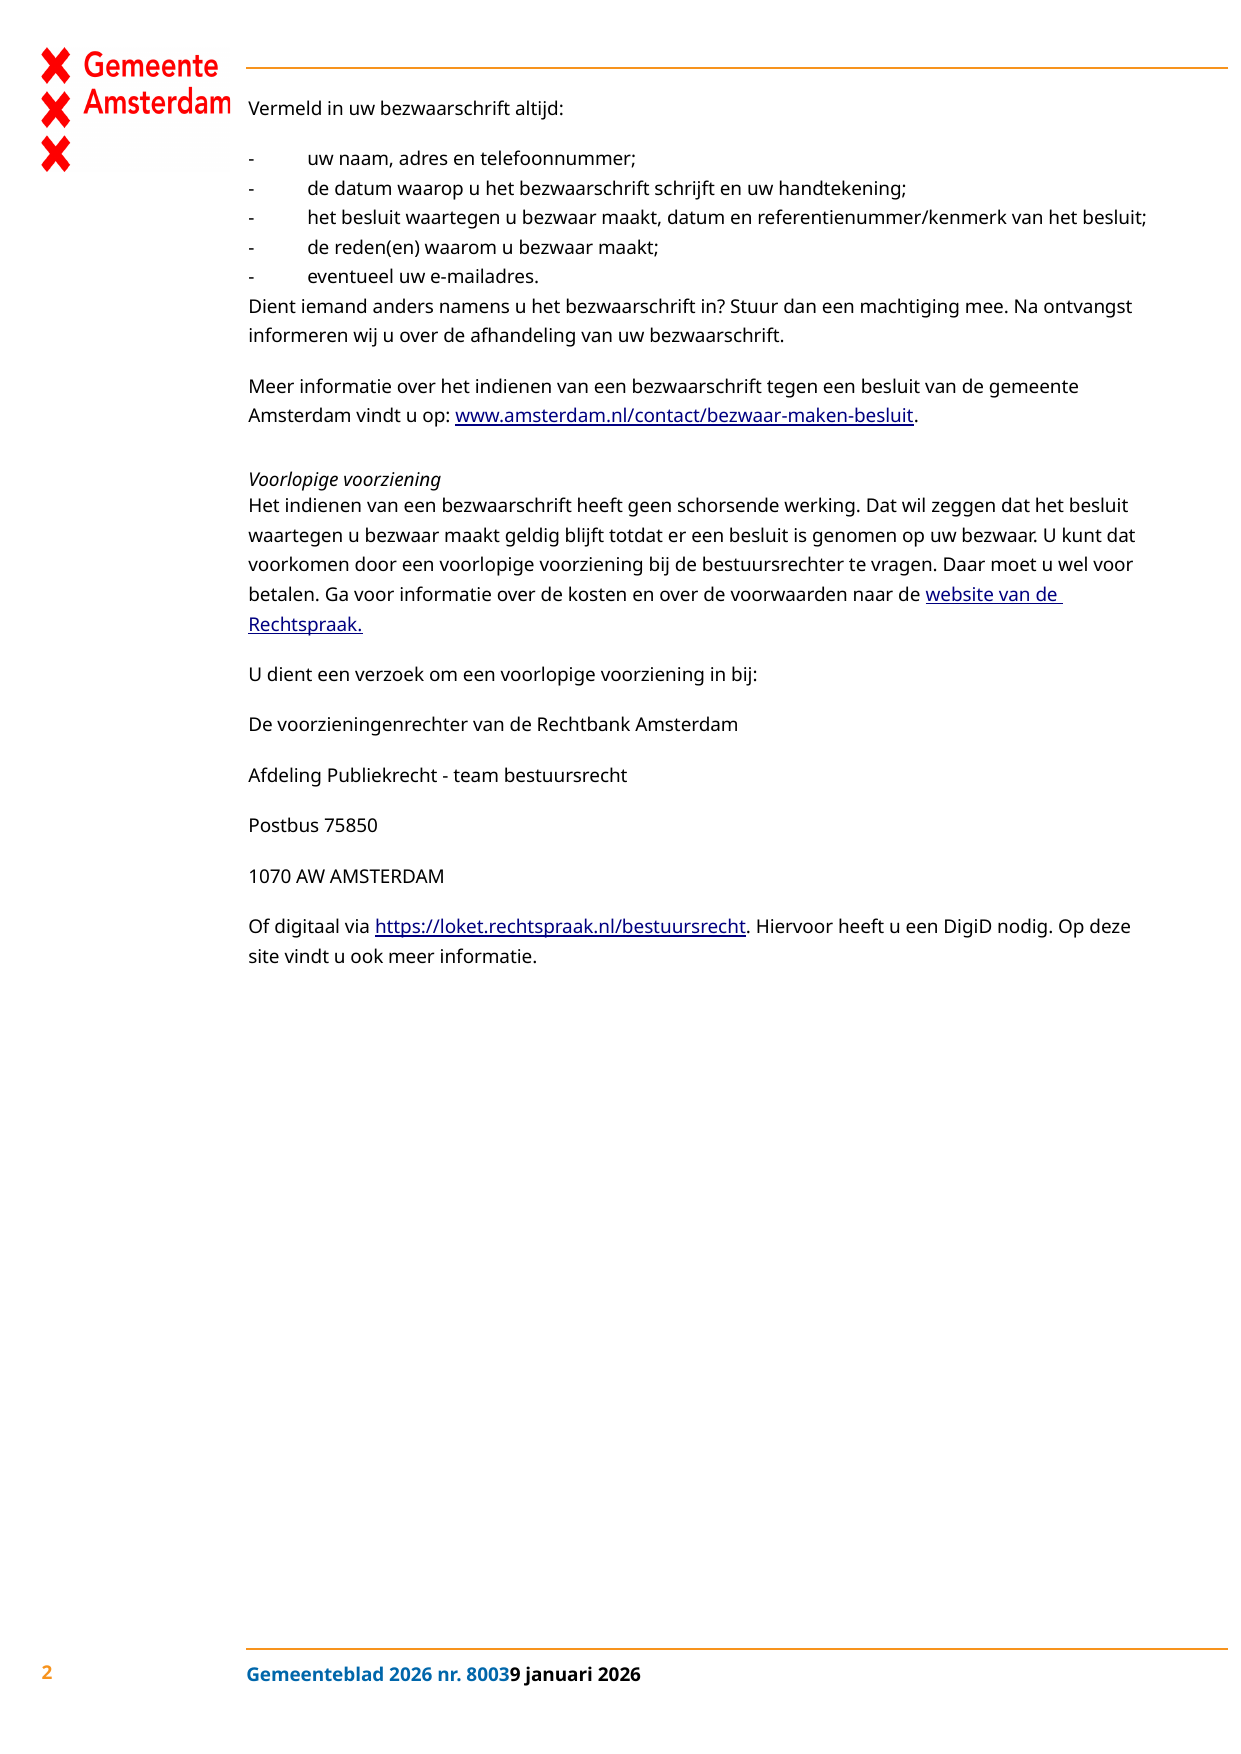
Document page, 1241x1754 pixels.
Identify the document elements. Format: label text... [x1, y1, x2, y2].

text Dient iemand anders namens u het bezwaarschrift in? Stuur dan een machtiging mee. Na ontvangst informeren wij u over de afhandeling van uw bezwaarschrift. [248, 293, 1152, 348]
picture [41, 47, 231, 172]
list eventueel uw e-mailadres. [248, 263, 1152, 289]
text Meer informatie over het indienen van een bezwaarschrift tegen een besluit van de gemeente Amsterdam vindt u op: www.amsterdam.nl/contact/bezwaar-maken-besluit. [248, 373, 1152, 428]
text Postbus 75850 [248, 812, 1152, 838]
text Voorlopige voorziening [248, 467, 1152, 492]
text Of digitaal via https://loket.rechtspraak.nl/bestuursrecht. Hiervoor heeft u een DigiD nodig. Op deze site vindt u ook meer informatie. [248, 913, 1152, 968]
list de datum waarop u het bezwaarschrift schrijft en uw handtekening; [248, 175, 1152, 201]
list het besluit waartegen u bezwaar maakt, datum en referentienummer/kenmerk van het besluit; [248, 204, 1152, 230]
list uw naam, adres en telefoonnummer; [248, 145, 1152, 171]
text Het indienen van een bezwaarschrift heeft geen schorsende werking. Dat wil zeggen dat het besluit waartegen u bezwaar maakt geldig blijft totdat er een besluit is genomen op uw bezwaar. U kunt dat voorkomen door een voorlopige voorziening bij de bestuursrechter te vragen. Daar moet u wel voor betalen. Ga voor informatie over de kosten en over de voorwaarden naar de website van de Rechtspraak. [248, 492, 1152, 636]
text 1070 AW AMSTERDAM [248, 863, 1152, 888]
text U dient een verzoek om een voorlopige voorziening in bij: [248, 661, 1152, 687]
list de reden(en) waarom u bezwaar maakt; [248, 234, 1152, 260]
text De voorzieningenrechter van de Rechtbank Amsterdam [248, 712, 1152, 737]
text Afdeling Publiekrecht - team bestuursrecht [248, 762, 1152, 788]
text Vermeld in uw bezwaarschrift altijd: [248, 95, 1152, 121]
